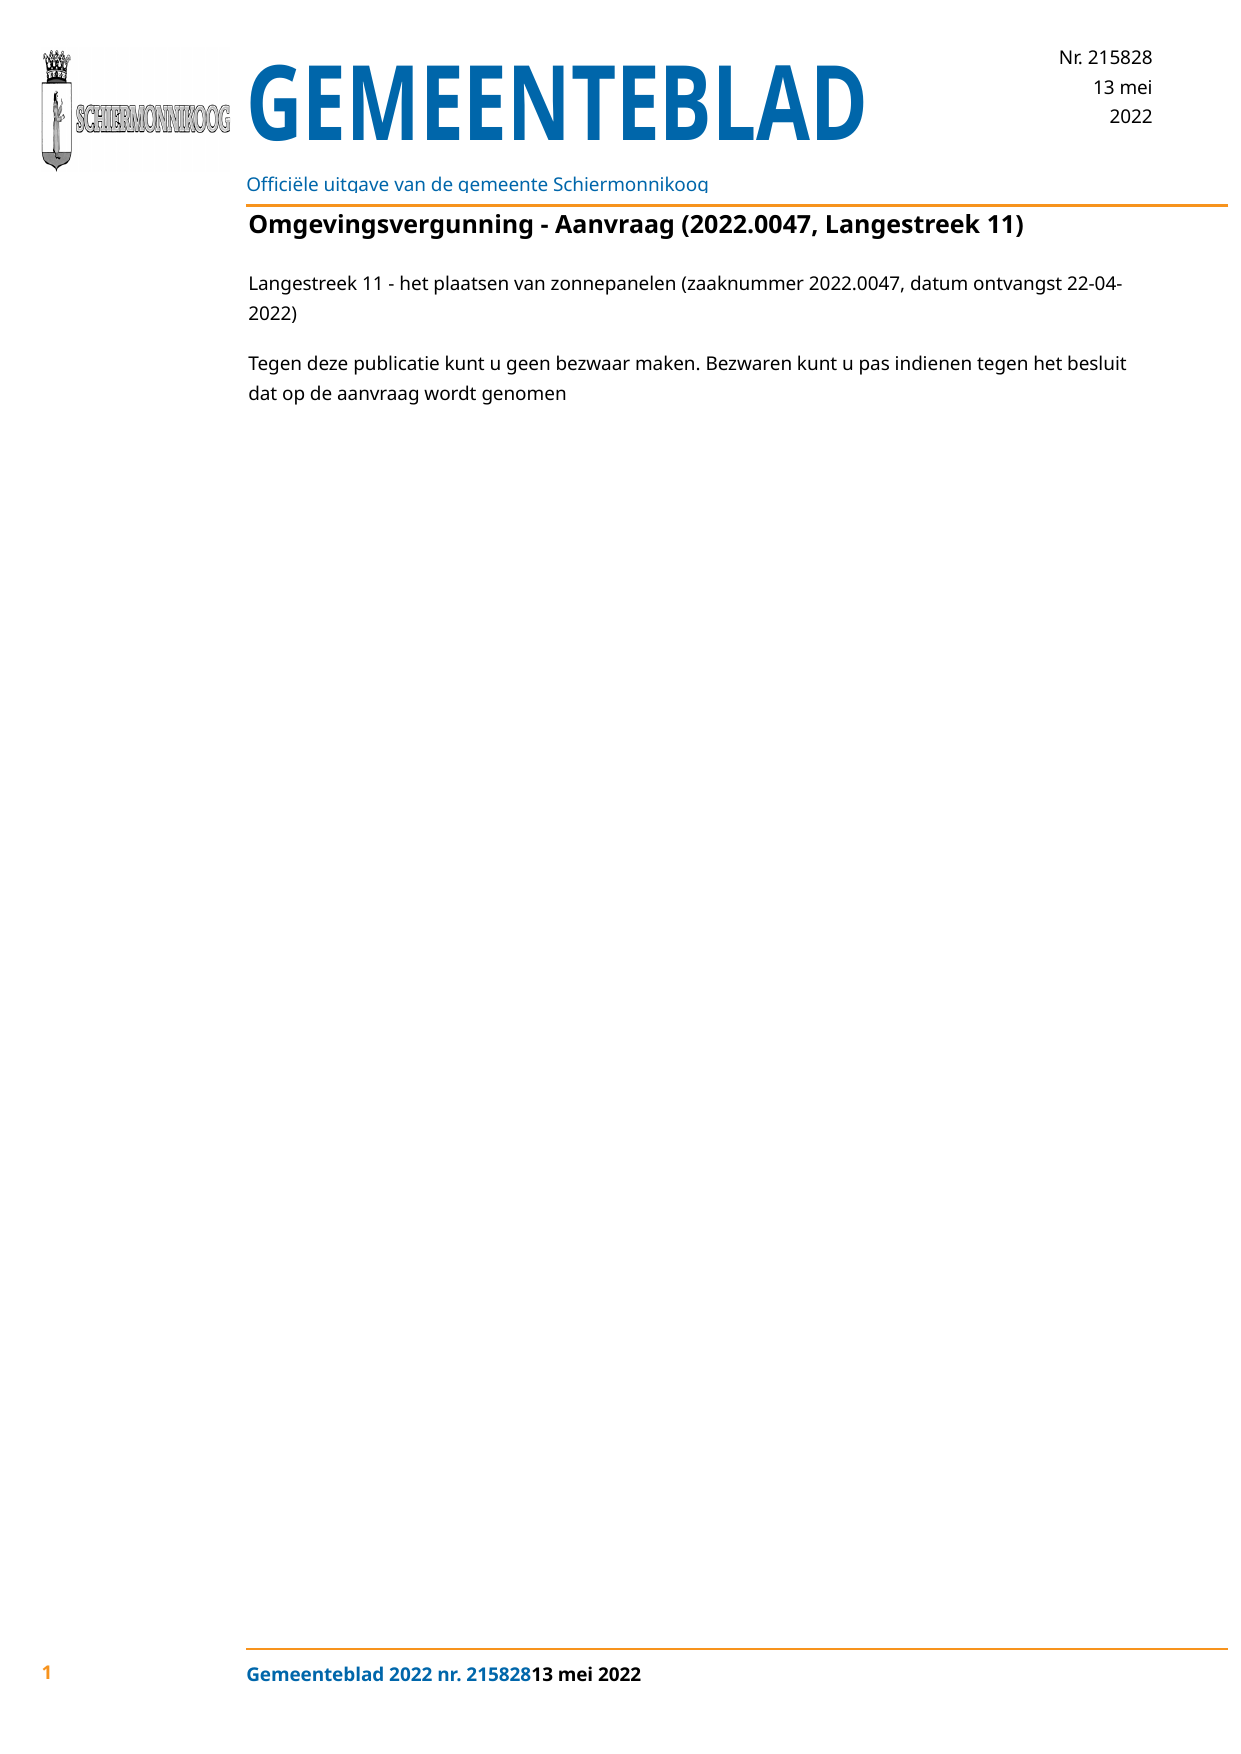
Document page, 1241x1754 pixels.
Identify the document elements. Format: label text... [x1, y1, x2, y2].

text Tegen deze publicatie kunt u geen bezwaar maken. Bezwaren kunt u pas indienen tegen het besluit dat op de aanvraag wordt genomen [248, 350, 1152, 406]
picture [41, 47, 231, 172]
text Langestreek 11 - het plaatsen van zonnepanelen (zaaknummer 2022.0047, datum ontvangst 22-04-2022) [248, 270, 1152, 326]
text Omgevingsvergunning - Aanvraag (2022.0047, Langestreek 11) [248, 207, 1152, 241]
